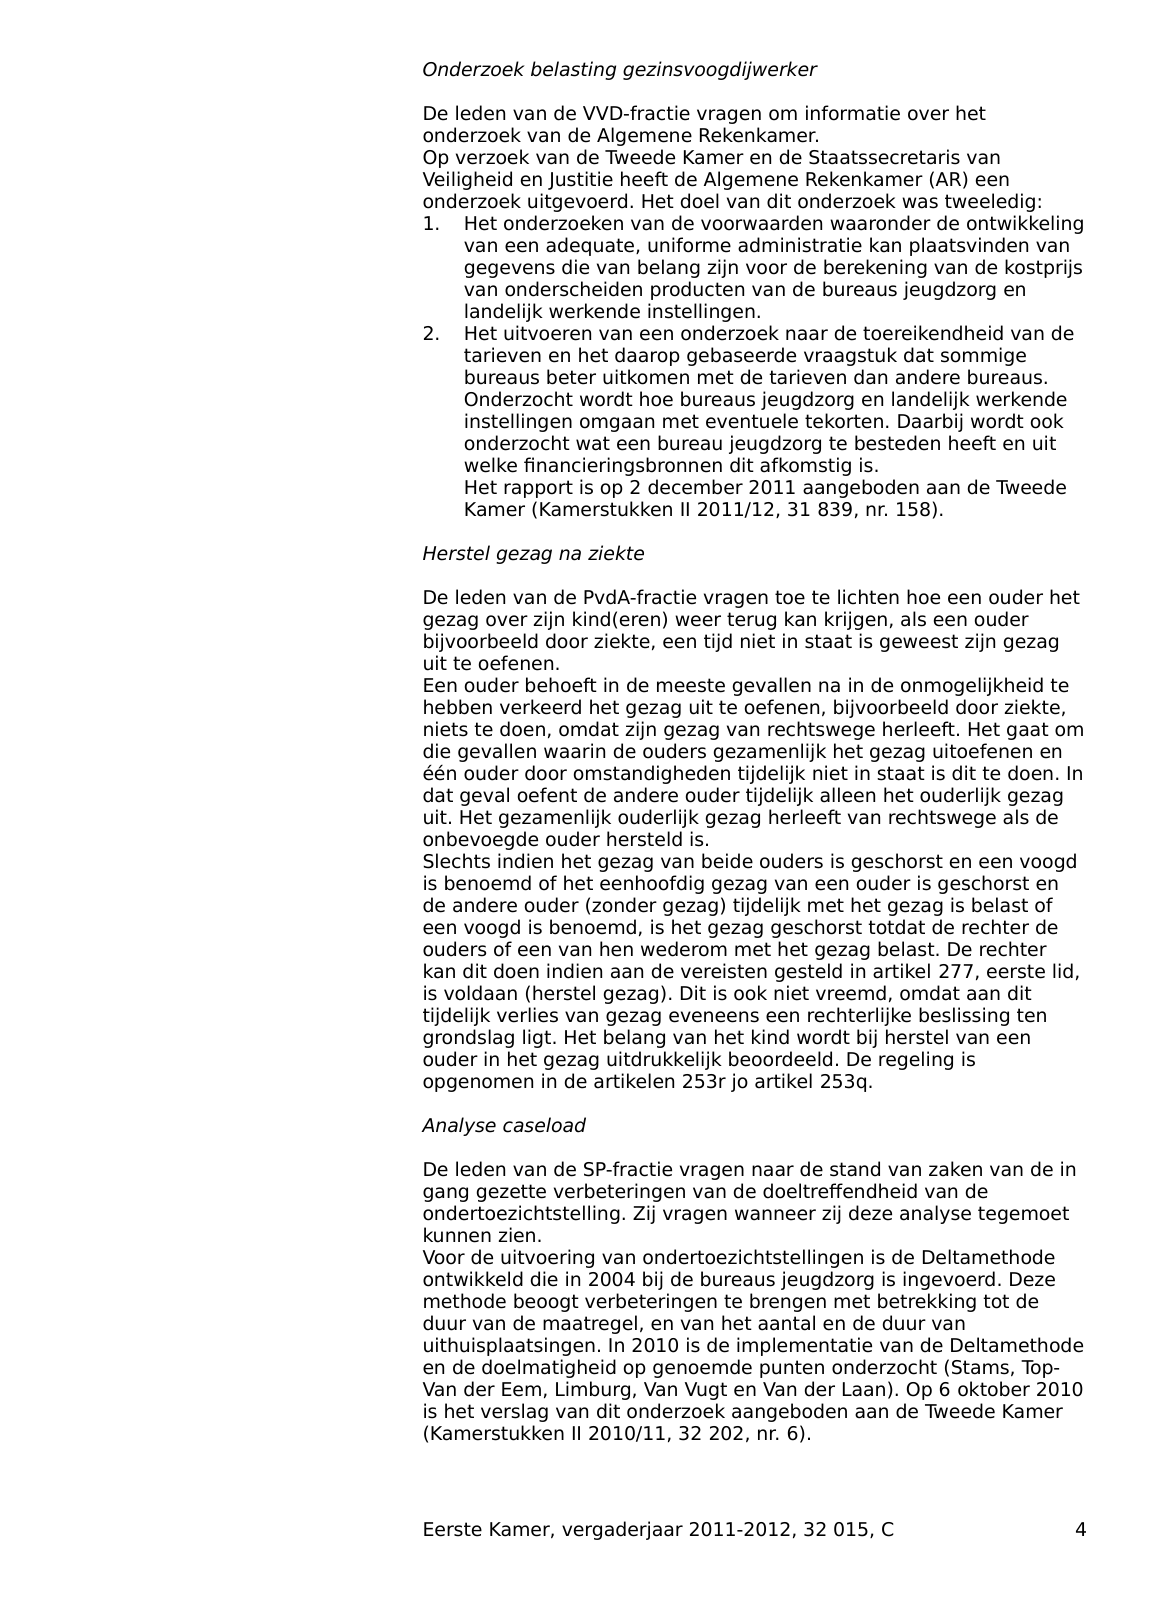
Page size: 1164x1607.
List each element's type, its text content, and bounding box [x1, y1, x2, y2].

text Het rapport is op 2 december 2011 aangeboden aan de Tweede Kamer (Kamerstukken II 2011/12, 31 839, nr. 158). [464, 477, 1087, 521]
text Een ouder behoeft in de meeste gevallen na in de onmogelijkheid te hebben verkeerd het gezag uit te oefenen, bijvoorbeeld door ziekte, niets te doen, omdat zijn gezag van rechtswege herleeft. Het gaat om die gevallen waarin de ouders gezamenlijk het gezag uitoefenen en één ouder door omstandigheden tijdelijk niet in staat is dit te doen. In dat geval oefent de andere ouder tijdelijk alleen het ouderlijk gezag uit. Het gezamenlijk ouderlijk gezag herleeft van rechtswege als de onbevoegde ouder hersteld is. [422, 675, 1087, 851]
subtitle Onderzoek belasting gezinsvoogdijwerker [422, 59, 1087, 81]
text 1. Het onderzoeken van de voorwaarden waaronder de ontwikkeling van een adequate, uniforme administratie kan plaatsvinden van gegevens die van belang zijn voor de berekening van de kostprijs van onderscheiden producten van de bureaus jeugdzorg en landelijk werkende instellingen. [422, 213, 1087, 323]
subtitle Analyse caseload [422, 1115, 1087, 1137]
text Voor de uitvoering van ondertoezichtstellingen is de Deltamethode ontwikkeld die in 2004 bij de bureaus jeugdzorg is ingevoerd. Deze methode beoogt verbeteringen te brengen met betrekking tot de duur van de maatregel, en van het aantal en de duur van uithuisplaatsingen. In 2010 is de implementatie van de Deltamethode en de doelmatigheid op genoemde punten onderzocht (Stams, Top-Van der Eem, Limburg, Van Vugt en Van der Laan). Op 6 oktober 2010 is het verslag van dit onderzoek aangeboden aan de Tweede Kamer (Kamerstukken II 2010/11, 32 202, nr. 6). [422, 1247, 1087, 1445]
text Op verzoek van de Tweede Kamer en de Staatssecretaris van Veiligheid en Justitie heeft de Algemene Rekenkamer (AR) een onderzoek uitgevoerd. Het doel van dit onderzoek was tweeledig: [422, 147, 1087, 213]
subtitle Herstel gezag na ziekte [422, 543, 1087, 565]
text De leden van de SP-fractie vragen naar de stand van zaken van de in gang gezette verbeteringen van de doeltreffendheid van de ondertoezichtstelling. Zij vragen wanneer zij deze analyse tegemoet kunnen zien. [422, 1159, 1087, 1247]
text De leden van de VVD-fractie vragen om informatie over het onderzoek van de Algemene Rekenkamer. [422, 103, 1087, 147]
text Slechts indien het gezag van beide ouders is geschorst en een voogd is benoemd of het eenhoofdig gezag van een ouder is geschorst en de andere ouder (zonder gezag) tijdelijk met het gezag is belast of een voogd is benoemd, is het gezag geschorst totdat de rechter de ouders of een van hen wederom met het gezag belast. De rechter kan dit doen indien aan de vereisten gesteld in artikel 277, eerste lid, is voldaan (herstel gezag). Dit is ook niet vreemd, omdat aan dit tijdelijk verlies van gezag eveneens een rechterlijke beslissing ten grondslag ligt. Het belang van het kind wordt bij herstel van een ouder in het gezag uitdrukkelijk beoordeeld. De regeling is opgenomen in de artikelen 253r jo artikel 253q. [422, 851, 1087, 1093]
text 2. Het uitvoeren van een onderzoek naar de toereikendheid van de tarieven en het daarop gebaseerde vraagstuk dat sommige bureaus beter uitkomen met de tarieven dan andere bureaus. Onderzocht wordt hoe bureaus jeugdzorg en landelijk werkende instellingen omgaan met eventuele tekorten. Daarbij wordt ook onderzocht wat een bureau jeugdzorg te besteden heeft en uit welke financieringsbronnen dit afkomstig is. [422, 323, 1087, 477]
text De leden van de PvdA-fractie vragen toe te lichten hoe een ouder het gezag over zijn kind(eren) weer terug kan krijgen, als een ouder bijvoorbeeld door ziekte, een tijd niet in staat is geweest zijn gezag uit te oefenen. [422, 587, 1087, 675]
